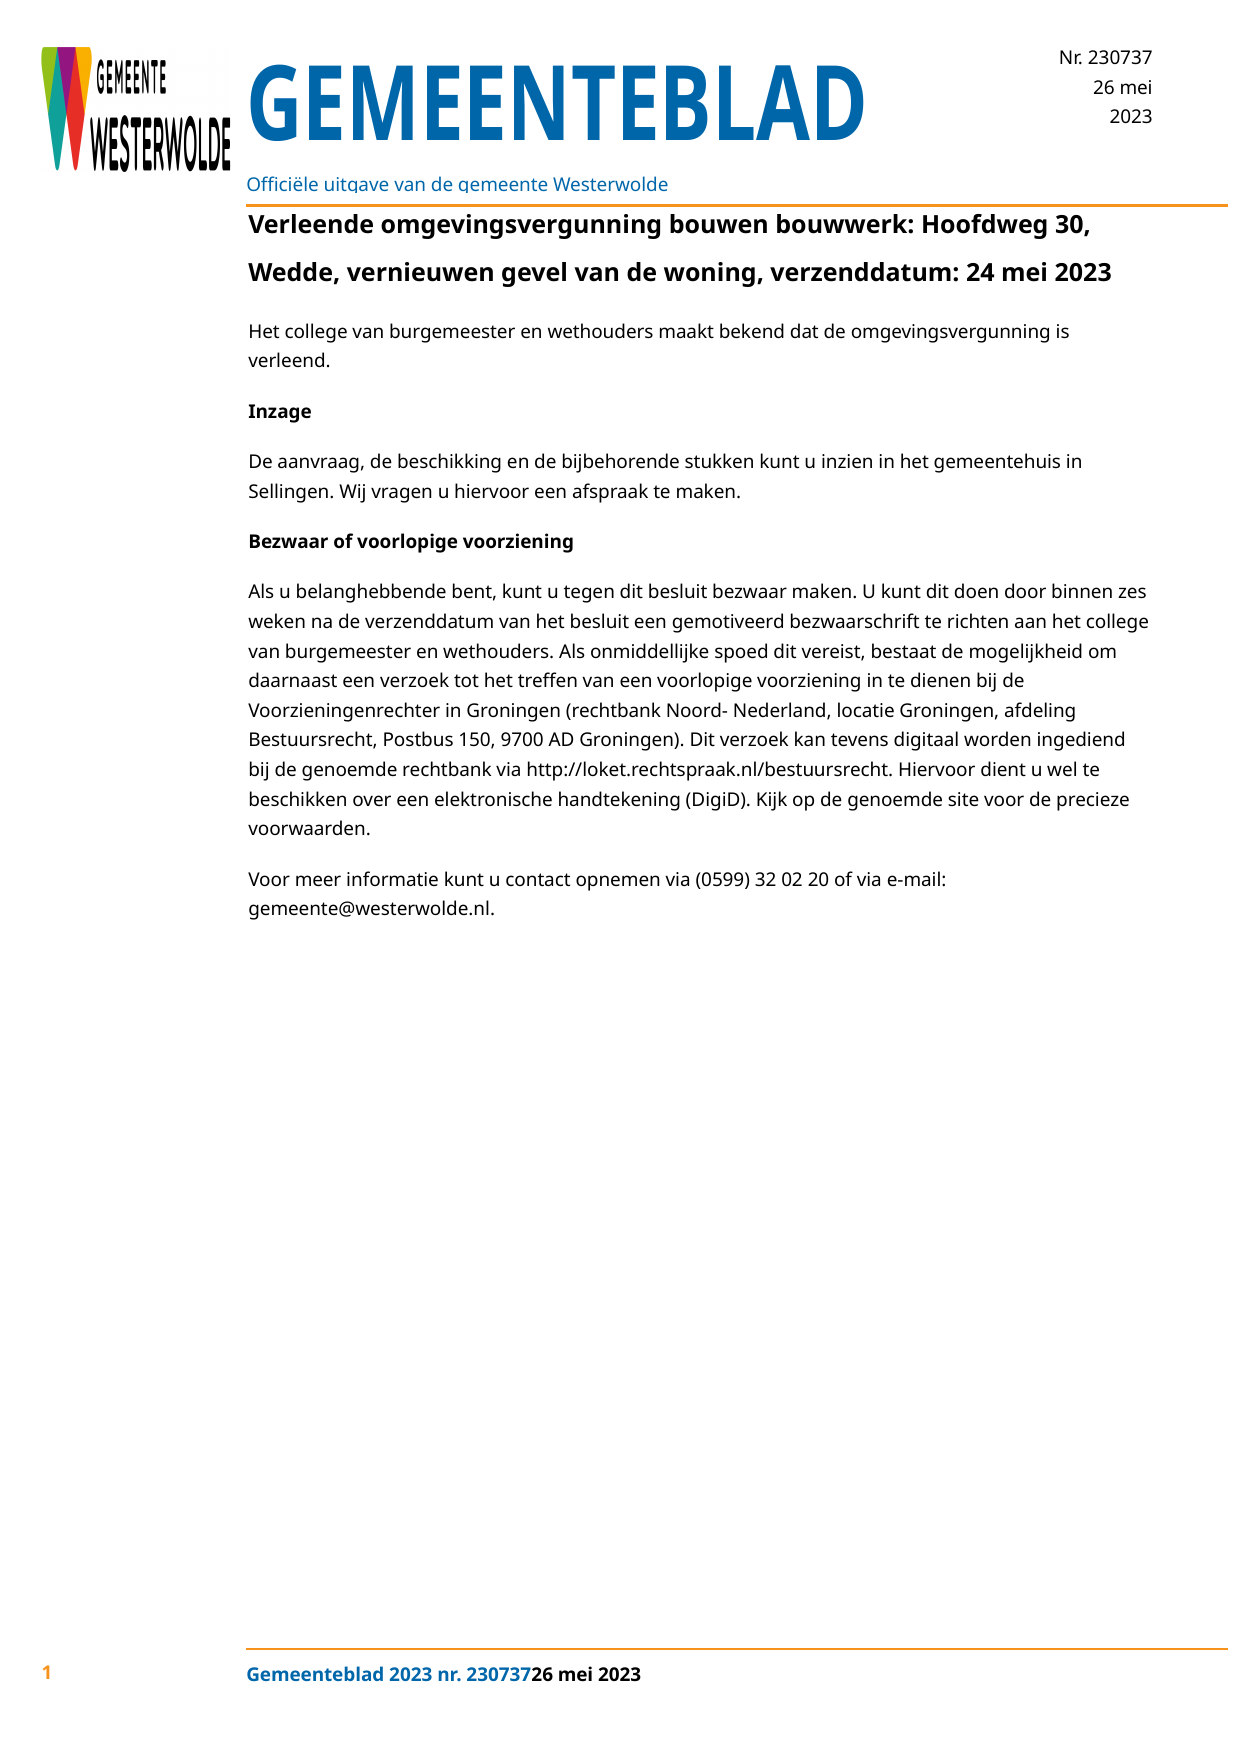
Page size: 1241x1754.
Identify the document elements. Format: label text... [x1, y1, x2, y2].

text Verleende omgevingsvergunning bouwen bouwwerk: Hoofdweg 30, Wedde, vernieuwen gevel van de woning, verzenddatum: 24 mei 2023 [248, 207, 1152, 288]
text Voor meer informatie kunt u contact opnemen via (0599) 32 02 20 of via e-mail: gemeente@westerwolde.nl. [248, 866, 1152, 921]
picture [41, 47, 231, 172]
text Bezwaar of voorlopige voorziening [248, 528, 1152, 554]
text Het college van burgemeester en wethouders maakt bekend dat de omgevingsvergunning is verleend. [248, 318, 1152, 373]
text Als u belanghebbende bent, kunt u tegen dit besluit bezwaar maken. U kunt dit doen door binnen zes weken na de verzenddatum van het besluit een gemotiveerd bezwaarschrift te richten aan het college van burgemeester en wethouders. Als onmiddellijke spoed dit vereist, bestaat de mogelijkheid om daarnaast een verzoek tot het treffen van een voorlopige voorziening in te dienen bij de Voorzieningenrechter in Groningen (rechtbank Noord- Nederland, locatie Groningen, afdeling Bestuursrecht, Postbus 150, 9700 AD Groningen). Dit verzoek kan tevens digitaal worden ingediend bij de genoemde rechtbank via http://loket.rechtspraak.nl/bestuursrecht. Hiervoor dient u wel te beschikken over een elektronische handtekening (DigiD). Kijk op de genoemde site voor de precieze voorwaarden. [248, 579, 1152, 841]
text De aanvraag, de beschikking en de bijbehorende stukken kunt u inzien in het gemeentehuis in Sellingen. Wij vragen u hiervoor een afspraak te maken. [248, 448, 1152, 504]
text Inzage [248, 398, 1152, 424]
